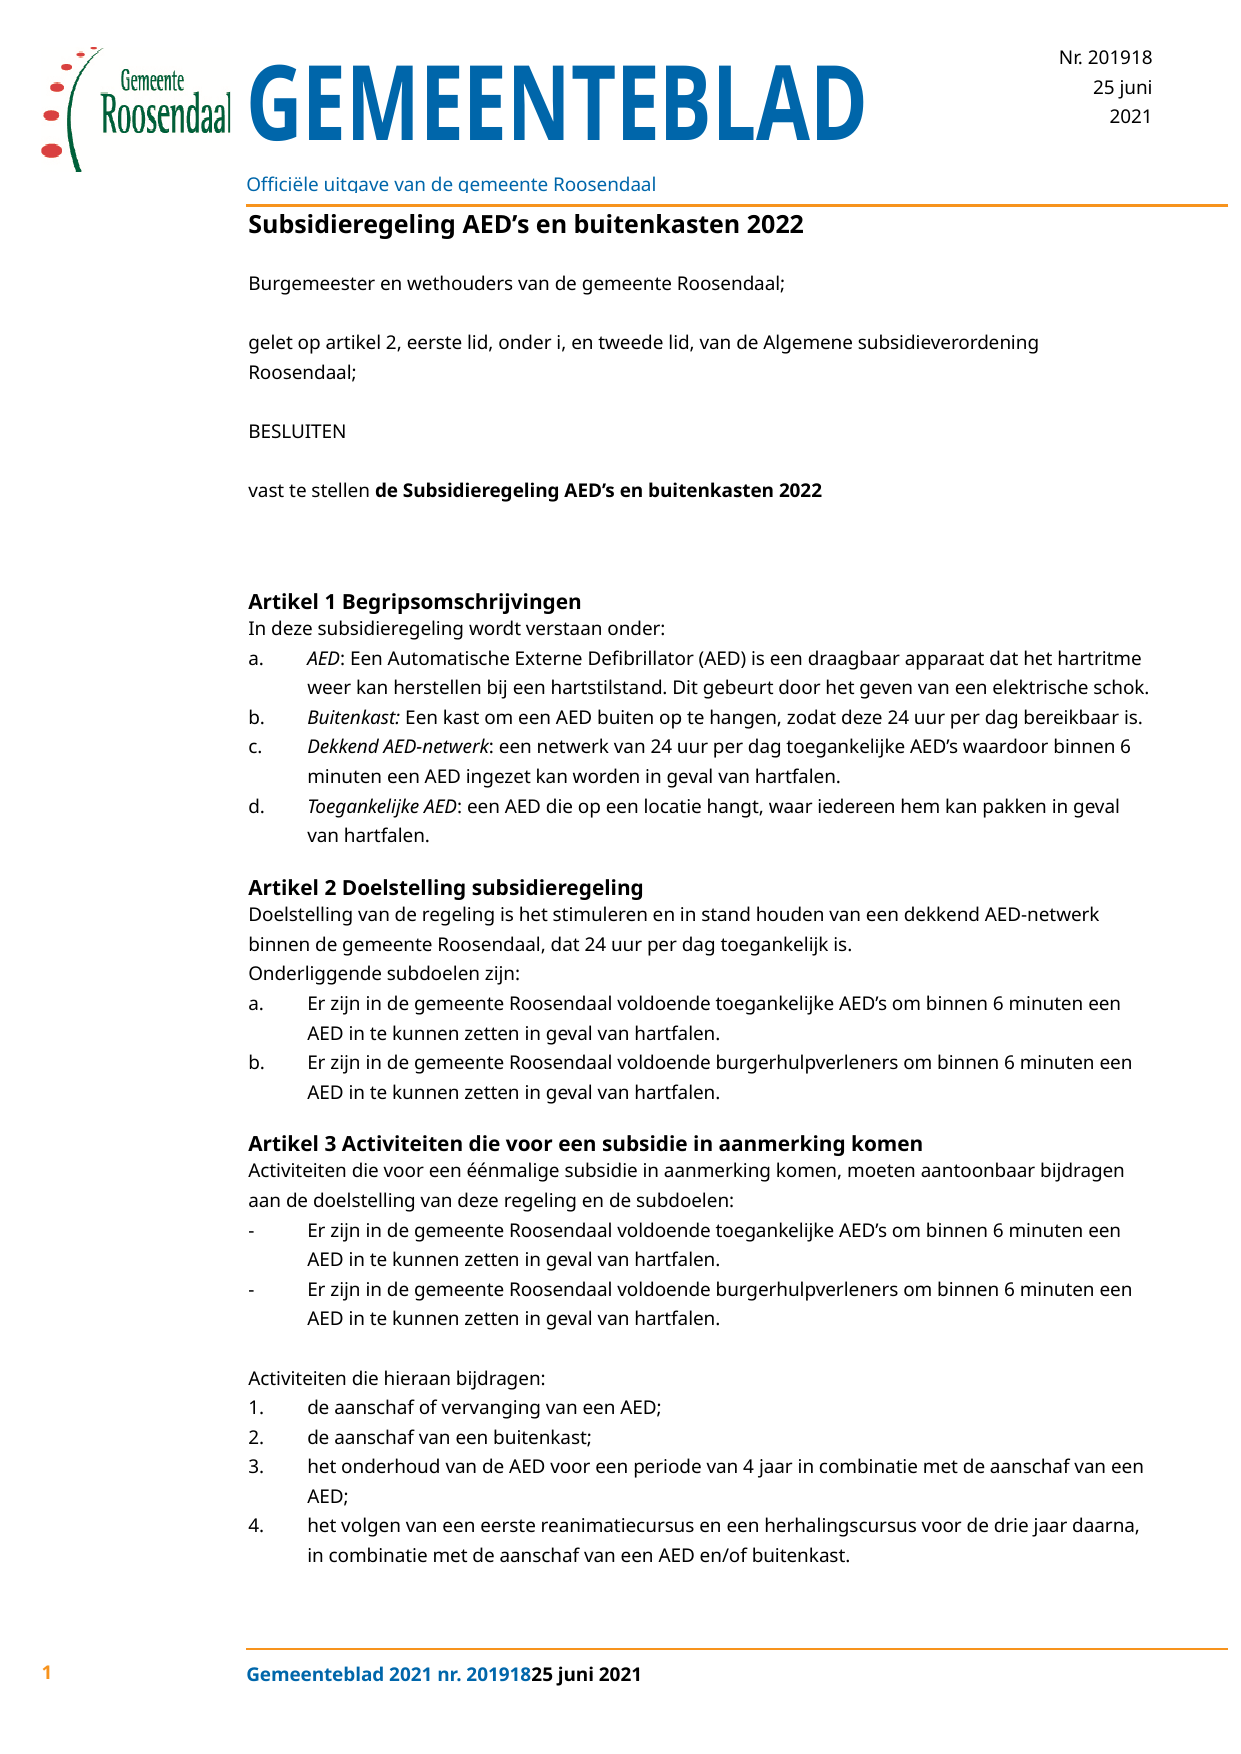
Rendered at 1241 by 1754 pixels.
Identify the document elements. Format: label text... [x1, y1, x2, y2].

list Er zijn in de gemeente Roosendaal voldoende burgerhulpverleners om binnen 6 minuten een AED in te kunnen zetten in geval van hartfalen. [248, 1276, 1152, 1331]
text Onderliggende subdoelen zijn: [248, 961, 1152, 986]
text BESLUITEN [248, 418, 1152, 444]
list Er zijn in de gemeente Roosendaal voldoende toegankelijke AED’s om binnen 6 minuten een AED in te kunnen zetten in geval van hartfalen. [248, 1217, 1152, 1272]
list het onderhoud van de AED voor een periode van 4 jaar in combinatie met de aanschaf van een AED; [248, 1453, 1152, 1509]
text Activiteiten die hieraan bijdragen: [248, 1365, 1152, 1391]
text Subsidieregeling AED’s en buitenkasten 2022 [248, 207, 1152, 241]
list Buitenkast: Een kast om een AED buiten op te hangen, zodat deze 24 uur per dag bereikbaar is. [248, 704, 1152, 730]
picture [41, 47, 231, 172]
text Burgemeester en wethouders van de gemeente Roosendaal; [248, 270, 1152, 296]
text Activiteiten die voor een éénmalige subsidie in aanmerking komen, moeten aantoonbaar bijdragen aan de doelstelling van deze regeling en de subdoelen: [248, 1158, 1152, 1213]
list het volgen van een eerste reanimatiecursus en een herhalingscursus voor de drie jaar daarna, in combinatie met de aanschaf van een AED en/of buitenkast. [248, 1513, 1152, 1568]
list Dekkend AED-netwerk: een netwerk van 24 uur per dag toegankelijke AED’s waardoor binnen 6 minuten een AED ingezet kan worden in geval van hartfalen. [248, 734, 1152, 789]
text Artikel 1 Begripsomschrijvingen [248, 587, 1152, 615]
list Er zijn in de gemeente Roosendaal voldoende burgerhulpverleners om binnen 6 minuten een AED in te kunnen zetten in geval van hartfalen. [248, 1049, 1152, 1104]
text Doelstelling van de regeling is het stimuleren en in stand houden van een dekkend AED-netwerk binnen de gemeente Roosendaal, dat 24 uur per dag toegankelijk is. [248, 901, 1152, 957]
list AED: Een Automatische Externe Defibrillator (AED) is een draagbaar apparaat dat het hartritme weer kan herstellen bij een hartstilstand. Dit gebeurt door het geven van een elektrische schok. [248, 645, 1152, 700]
list de aanschaf of vervanging van een AED; [248, 1394, 1152, 1420]
text Artikel 3 Activiteiten die voor een subsidie in aanmerking komen [248, 1129, 1152, 1158]
list Er zijn in de gemeente Roosendaal voldoende toegankelijke AED’s om binnen 6 minuten een AED in te kunnen zetten in geval van hartfalen. [248, 990, 1152, 1045]
list de aanschaf van een buitenkast; [248, 1424, 1152, 1450]
text In deze subsidieregeling wordt verstaan onder: [248, 615, 1152, 641]
list Toegankelijke AED: een AED die op een locatie hangt, waar iedereen hem kan pakken in geval van hartfalen. [248, 793, 1152, 848]
text Artikel 2 Doelstelling subsidieregeling [248, 873, 1152, 901]
text vast te stellen de Subsidieregeling AED’s en buitenkasten 2022 [248, 477, 1152, 503]
text gelet op artikel 2, eerste lid, onder i, en tweede lid, van de Algemene subsidieverordening Roosendaal; [248, 329, 1152, 385]
